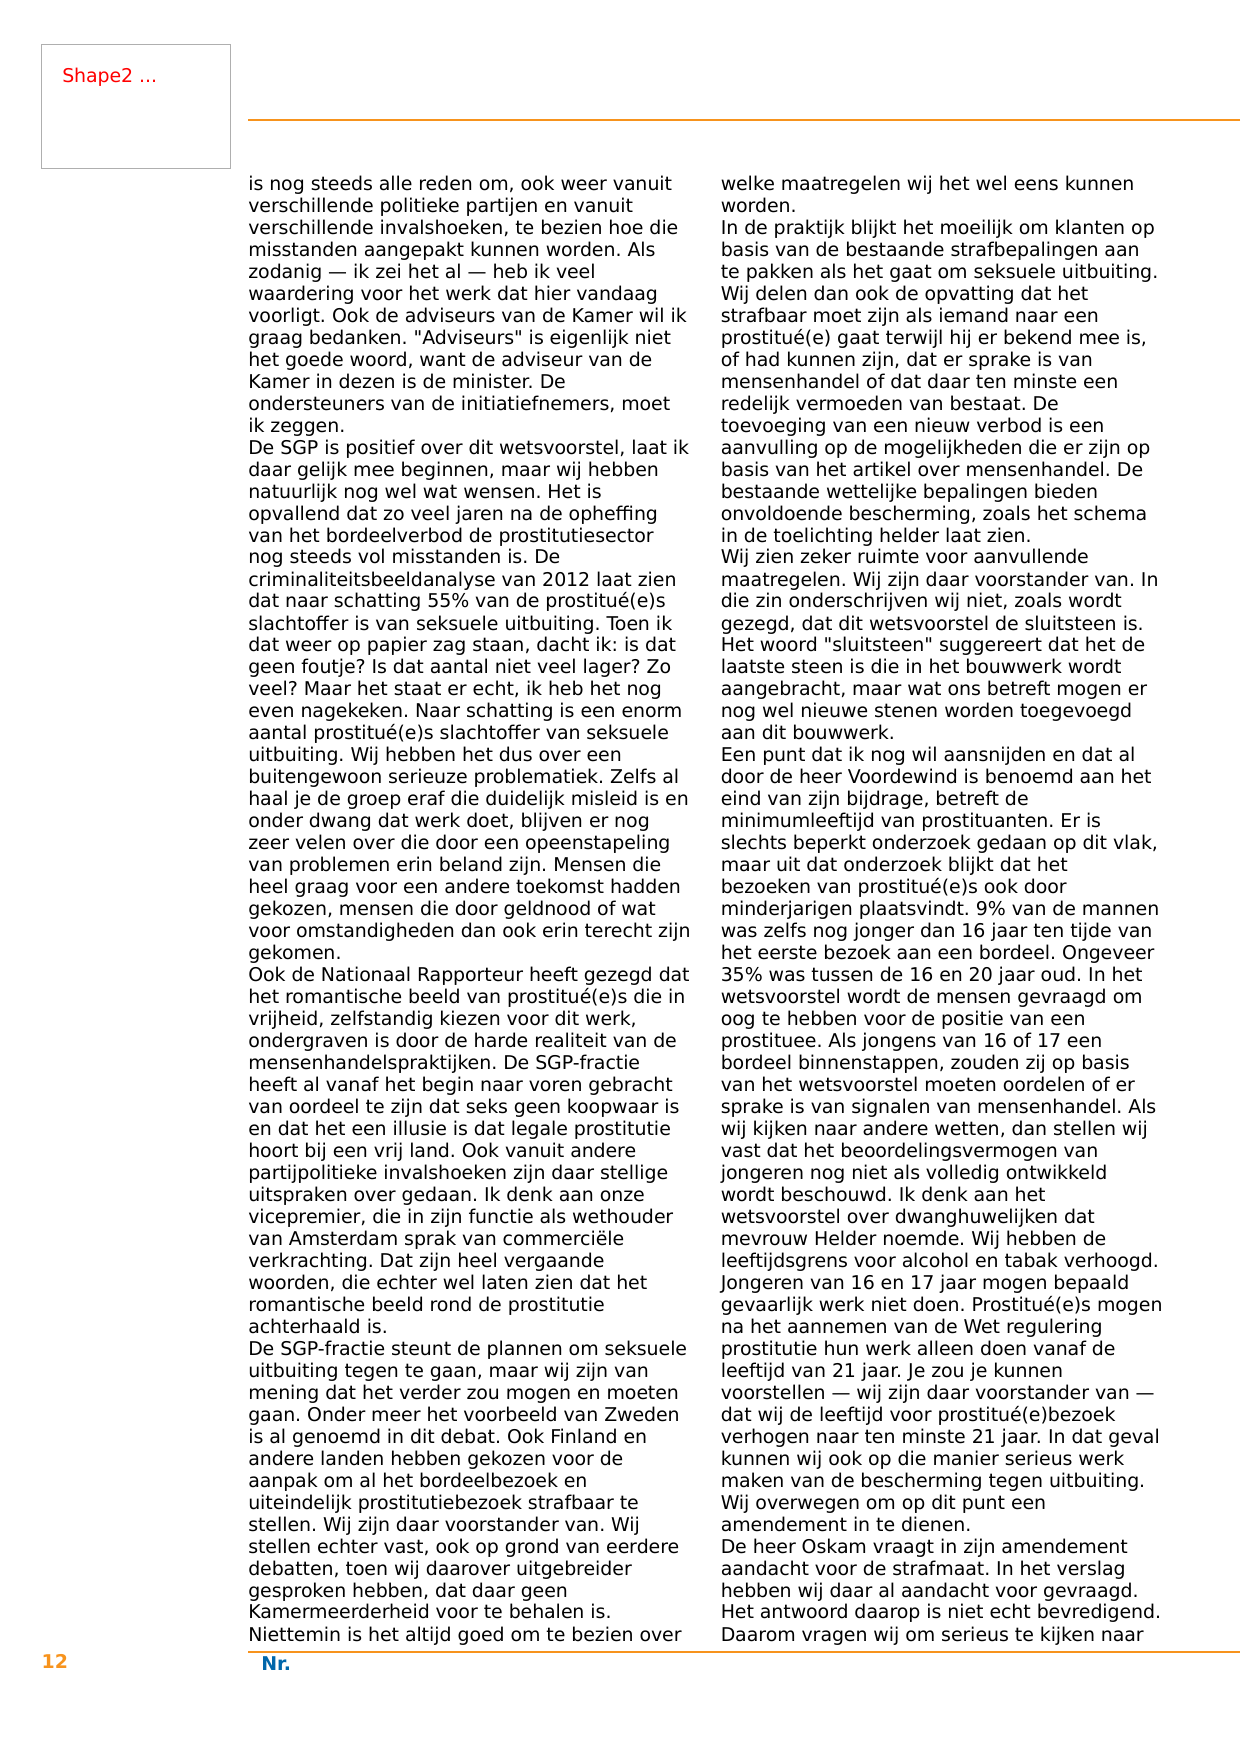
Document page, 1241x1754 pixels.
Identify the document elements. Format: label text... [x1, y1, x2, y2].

text welke maatregelen wij het wel eens kunnen worden. [721, 173, 1163, 217]
text Ook de Nationaal Rapporteur heeft gezegd dat het romantische beeld van prostitué(e)s die in vrijheid, zelfstandig kiezen voor dit werk, ondergraven is door de harde realiteit van de mensenhandelspraktijken. De SGP-fractie heeft al vanaf het begin naar voren gebracht van oordeel te zijn dat seks geen koopwaar is en dat het een illusie is dat legale prostitutie hoort bij een vrij land. Ook vanuit andere partijpolitieke invalshoeken zijn daar stellige uitspraken over gedaan. Ik denk aan onze vicepremier, die in zijn functie als wethouder van Amsterdam sprak van commerciële verkrachting. Dat zijn heel vergaande woorden, die echter wel laten zien dat het romantische beeld rond de prostitutie achterhaald is. [248, 964, 691, 1338]
text Een punt dat ik nog wil aansnijden en dat al door de heer Voordewind is benoemd aan het eind van zijn bijdrage, betreft de minimumleeftijd van prostituanten. Er is slechts beperkt onderzoek gedaan op dit vlak, maar uit dat onderzoek blijkt dat het bezoeken van prostitué(e)s ook door minderjarigen plaatsvindt. 9% van de mannen was zelfs nog jonger dan 16 jaar ten tijde van het eerste bezoek aan een bordeel. Ongeveer 35% was tussen de 16 en 20 jaar oud. In het wetsvoorstel wordt de mensen gevraagd om oog te hebben voor de positie van een prostituee. Als jongens van 16 of 17 een bordeel binnenstappen, zouden zij op basis van het wetsvoorstel moeten oordelen of er sprake is van signalen van mensenhandel. Als wij kijken naar andere wetten, dan stellen wij vast dat het beoordelingsvermogen van jongeren nog niet als volledig ontwikkeld wordt beschouwd. Ik denk aan het wetsvoorstel over dwanghuwelijken dat mevrouw Helder noemde. Wij hebben de leeftijdsgrens voor alcohol en tabak verhoogd. Jongeren van 16 en 17 jaar mogen bepaald gevaarlijk werk niet doen. Prostitué(e)s mogen na het aannemen van de Wet regulering prostitutie hun werk alleen doen vanaf de leeftijd van 21 jaar. Je zou je kunnen voorstellen — wij zijn daar voorstander van — dat wij de leeftijd voor prostitué(e)bezoek verhogen naar ten minste 21 jaar. In dat geval kunnen wij ook op die manier serieus werk maken van de bescherming tegen uitbuiting. Wij overwegen om op dit punt een amendement in te dienen. [721, 744, 1163, 1536]
text In de praktijk blijkt het moeilijk om klanten op basis van de bestaande strafbepalingen aan te pakken als het gaat om seksuele uitbuiting. Wij delen dan ook de opvatting dat het strafbaar moet zijn als iemand naar een prostitué(e) gaat terwijl hij er bekend mee is, of had kunnen zijn, dat er sprake is van mensenhandel of dat daar ten minste een redelijk vermoeden van bestaat. De toevoeging van een nieuw verbod is een aanvulling op de mogelijkheden die er zijn op basis van het artikel over mensenhandel. De bestaande wettelijke bepalingen bieden onvoldoende bescherming, zoals het schema in de toelichting helder laat zien. [721, 217, 1163, 546]
text De SGP-fractie steunt de plannen om seksuele uitbuiting tegen te gaan, maar wij zijn van mening dat het verder zou mogen en moeten gaan. Onder meer het voorbeeld van Zweden is al genoemd in dit debat. Ook Finland en andere landen hebben gekozen voor de aanpak om al het bordeelbezoek en uiteindelijk prostitutiebezoek strafbaar te stellen. Wij zijn daar voorstander van. Wij stellen echter vast, ook op grond van eerdere debatten, toen wij daarover uitgebreider gesproken hebben, dat daar geen Kamermeerderheid voor te behalen is. Niettemin is het altijd goed om te bezien over [248, 1338, 691, 1645]
text De heer Oskam vraagt in zijn amendement aandacht voor de strafmaat. In het verslag hebben wij daar al aandacht voor gevraagd. Het antwoord daarop is niet echt bevredigend. Daarom vragen wij om serieus te kijken naar [721, 1536, 1163, 1645]
text is nog steeds alle reden om, ook weer vanuit verschillende politieke partijen en vanuit verschillende invalshoeken, te bezien hoe die misstanden aangepakt kunnen worden. Als zodanig — ik zei het al — heb ik veel waardering voor het werk dat hier vandaag voorligt. Ook de adviseurs van de Kamer wil ik graag bedanken. "Adviseurs" is eigenlijk niet het goede woord, want de adviseur van de Kamer in dezen is de minister. De ondersteuners van de initiatiefnemers, moet ik zeggen. [248, 173, 691, 437]
text Wij zien zeker ruimte voor aanvullende maatregelen. Wij zijn daar voorstander van. In die zin onderschrijven wij niet, zoals wordt gezegd, dat dit wetsvoorstel de sluitsteen is. Het woord "sluitsteen" suggereert dat het de laatste steen is die in het bouwwerk wordt aangebracht, maar wat ons betreft mogen er nog wel nieuwe stenen worden toegevoegd aan dit bouwwerk. [721, 546, 1163, 744]
text De SGP is positief over dit wetsvoorstel, laat ik daar gelijk mee beginnen, maar wij hebben natuurlijk nog wel wat wensen. Het is opvallend dat zo veel jaren na de opheffing van het bordeelverbod de prostitutiesector nog steeds vol misstanden is. De criminaliteitsbeeldanalyse van 2012 laat zien dat naar schatting 55% van de prostitué(e)s slachtoffer is van seksuele uitbuiting. Toen ik dat weer op papier zag staan, dacht ik: is dat geen foutje? Is dat aantal niet veel lager? Zo veel? Maar het staat er echt, ik heb het nog even nagekeken. Naar schatting is een enorm aantal prostitué(e)s slachtoffer van seksuele uitbuiting. Wij hebben het dus over een buitengewoon serieuze problematiek. Zelfs al haal je de groep eraf die duidelijk misleid is en onder dwang dat werk doet, blijven er nog zeer velen over die door een opeenstapeling van problemen erin beland zijn. Mensen die heel graag voor een andere toekomst hadden gekozen, mensen die door geldnood of wat voor omstandigheden dan ook erin terecht zijn gekomen. [248, 437, 691, 964]
